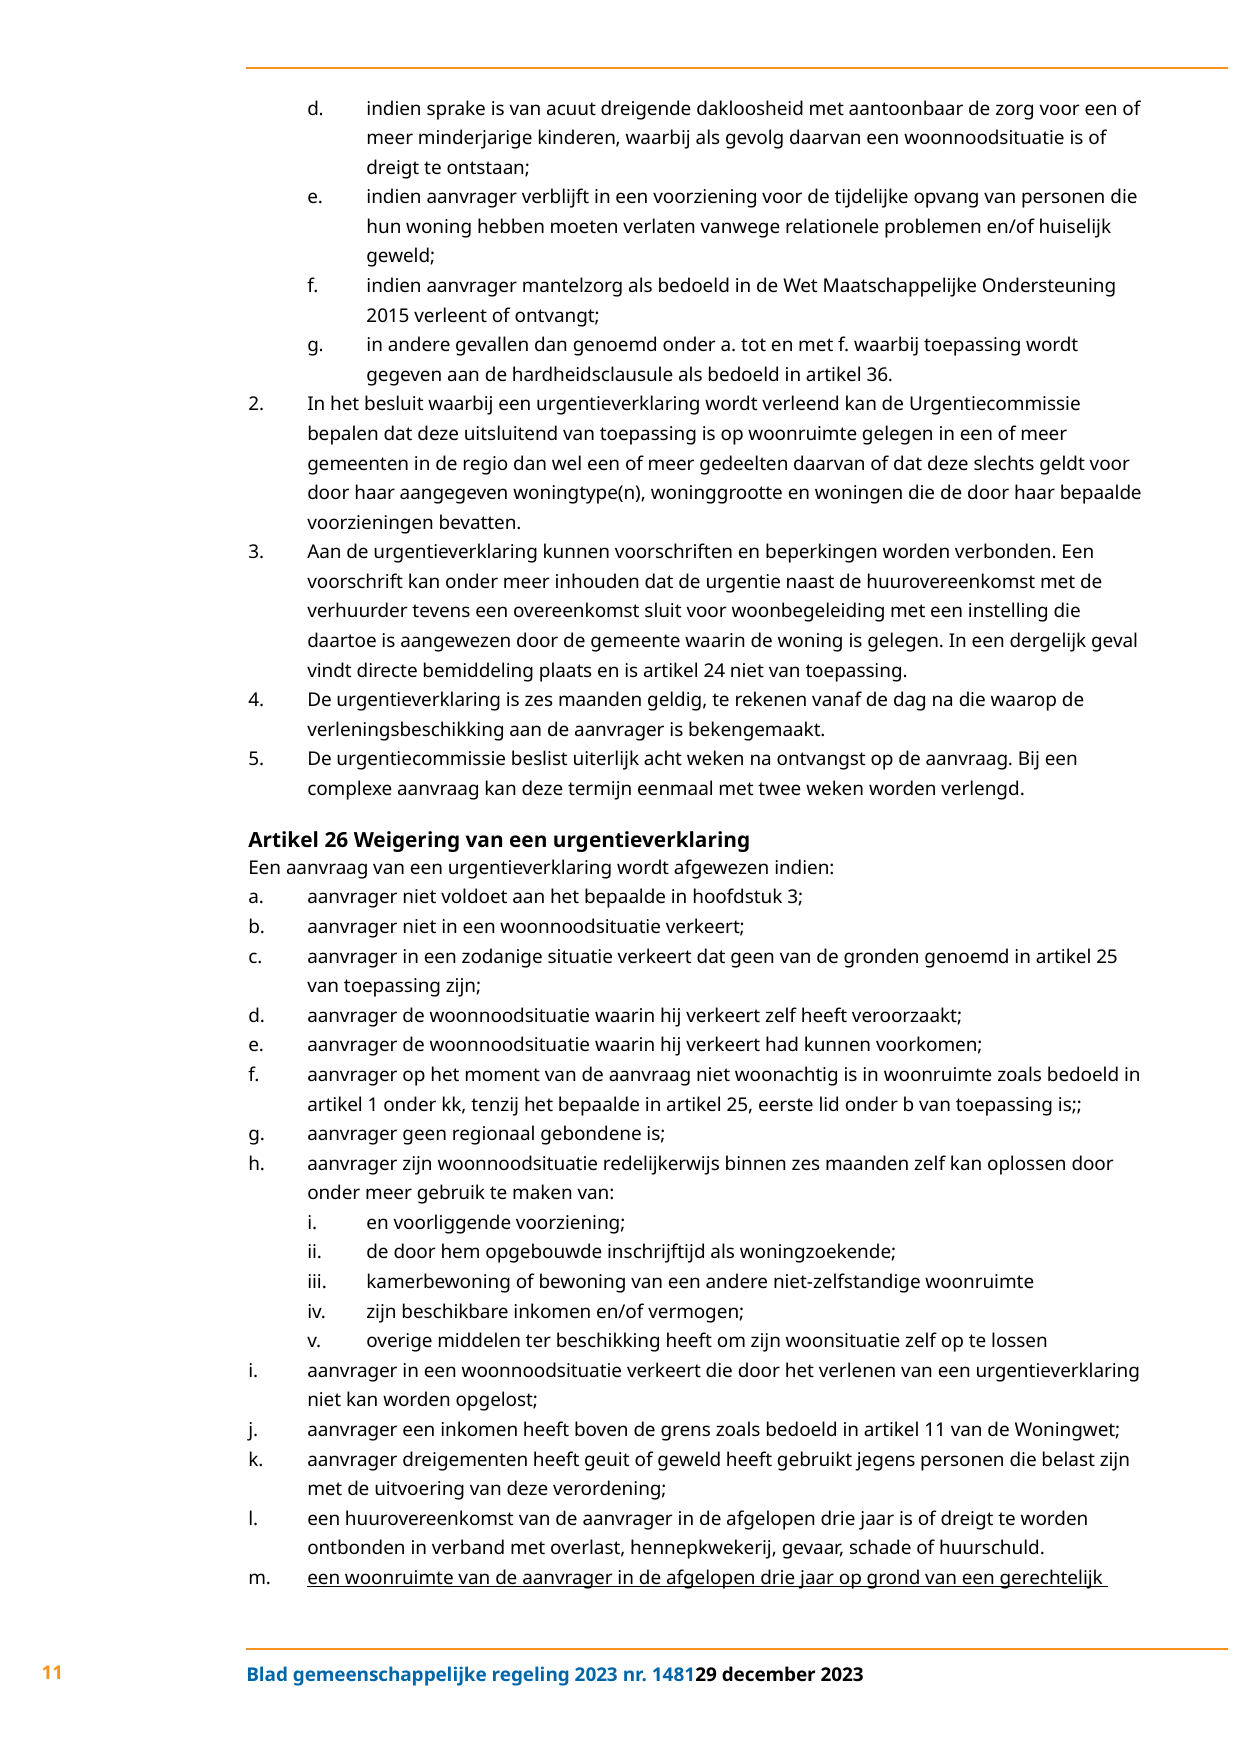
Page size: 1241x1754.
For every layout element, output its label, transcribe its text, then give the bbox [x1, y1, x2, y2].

list aanvrager in een zodanige situatie verkeert dat geen van de gronden genoemd in artikel 25 van toepassing zijn; [248, 943, 1152, 998]
list overige middelen ter beschikking heeft om zijn woonsituatie zelf op te lossen [307, 1327, 1152, 1353]
list en voorliggende voorziening; [307, 1209, 1152, 1235]
list indien sprake is van acuut dreigende dakloosheid met aantoonbaar de zorg voor een of meer minderjarige kinderen, waarbij als gevolg daarvan een woonnoodsituatie is of dreigt te ontstaan; [307, 95, 1152, 180]
list een woonruimte van de aanvrager in de afgelopen drie jaar op grond van een gerechtelijk [248, 1564, 1152, 1590]
list aanvrager op het moment van de aanvraag niet woonachtig is in woonruimte zoals bedoeld in artikel 1 onder kk, tenzij het bepaalde in artikel 25, eerste lid onder b van toepassing is;; [248, 1061, 1152, 1116]
list aanvrager niet in een woonnoodsituatie verkeert; [248, 913, 1152, 939]
list indien aanvrager mantelzorg als bedoeld in de Wet Maatschappelijke Ondersteuning 2015 verleent of ontvangt; [307, 272, 1152, 328]
list aanvrager zijn woonnoodsituatie redelijkerwijs binnen zes maanden zelf kan oplossen door onder meer gebruik te maken van: [248, 1150, 1152, 1205]
list een huurovereenkomst van de aanvrager in de afgelopen drie jaar is of dreigt te worden ontbonden in verband met overlast, hennepkwekerij, gevaar, schade of huurschuld. [248, 1505, 1152, 1560]
list kamerbewoning of bewoning van een andere niet-zelfstandige woonruimte [307, 1268, 1152, 1294]
list In het besluit waarbij een urgentieverklaring wordt verleend kan de Urgentiecommissie bepalen dat deze uitsluitend van toepassing is op woonruimte gelegen in een of meer gemeenten in de regio dan wel een of meer gedeelten daarvan of dat deze slechts geldt voor door haar aangegeven woningtype(n), woninggrootte en woningen die de door haar bepaalde voorzieningen bevatten. [248, 391, 1152, 535]
list zijn beschikbare inkomen en/of vermogen; [307, 1298, 1152, 1323]
list aanvrager de woonnoodsituatie waarin hij verkeert had kunnen voorkomen; [248, 1032, 1152, 1057]
list de door hem opgebouwde inschrijftijd als woningzoekende; [307, 1239, 1152, 1264]
list Aan de urgentieverklaring kunnen voorschriften en beperkingen worden verbonden. Een voorschrift kan onder meer inhouden dat de urgentie naast de huurovereenkomst met de verhuurder tevens een overeenkomst sluit voor woonbegeleiding met een instelling die daartoe is aangewezen door de gemeente waarin de woning is gelegen. In een dergelijk geval vindt directe bemiddeling plaats en is artikel 24 niet van toepassing. [248, 538, 1152, 683]
list aanvrager niet voldoet aan het bepaalde in hoofdstuk 3; [248, 884, 1152, 909]
list indien aanvrager verblijft in een voorziening voor de tijdelijke opvang van personen die hun woning hebben moeten verlaten vanwege relationele problemen en/of huiselijk geweld; [307, 183, 1152, 268]
text Artikel 26 Weigering van een urgentieverklaring [248, 826, 1152, 854]
list aanvrager in een woonnoodsituatie verkeert die door het verlenen van een urgentieverklaring niet kan worden opgelost; [248, 1357, 1152, 1412]
list De urgentieverklaring is zes maanden geldig, te rekenen vanaf de dag na die waarop de verleningsbeschikking aan de aanvrager is bekengemaakt. [248, 686, 1152, 742]
list aanvrager geen regionaal gebondene is; [248, 1120, 1152, 1146]
list De urgentiecommissie beslist uiterlijk acht weken na ontvangst op de aanvraag. Bij een complexe aanvraag kan deze termijn eenmaal met twee weken worden verlengd. [248, 746, 1152, 801]
list aanvrager dreigementen heeft geuit of geweld heeft gebruikt jegens personen die belast zijn met de uitvoering van deze verordening; [248, 1446, 1152, 1501]
text Een aanvraag van een urgentieverklaring wordt afgewezen indien: [248, 854, 1152, 880]
list aanvrager de woonnoodsituatie waarin hij verkeert zelf heeft veroorzaakt; [248, 1002, 1152, 1028]
list in andere gevallen dan genoemd onder a. tot en met f. waarbij toepassing wordt gegeven aan de hardheidsclausule als bedoeld in artikel 36. [307, 331, 1152, 387]
list aanvrager een inkomen heeft boven de grens zoals bedoeld in artikel 11 van de Woningwet; [248, 1416, 1152, 1442]
picture [41, 47, 231, 172]
